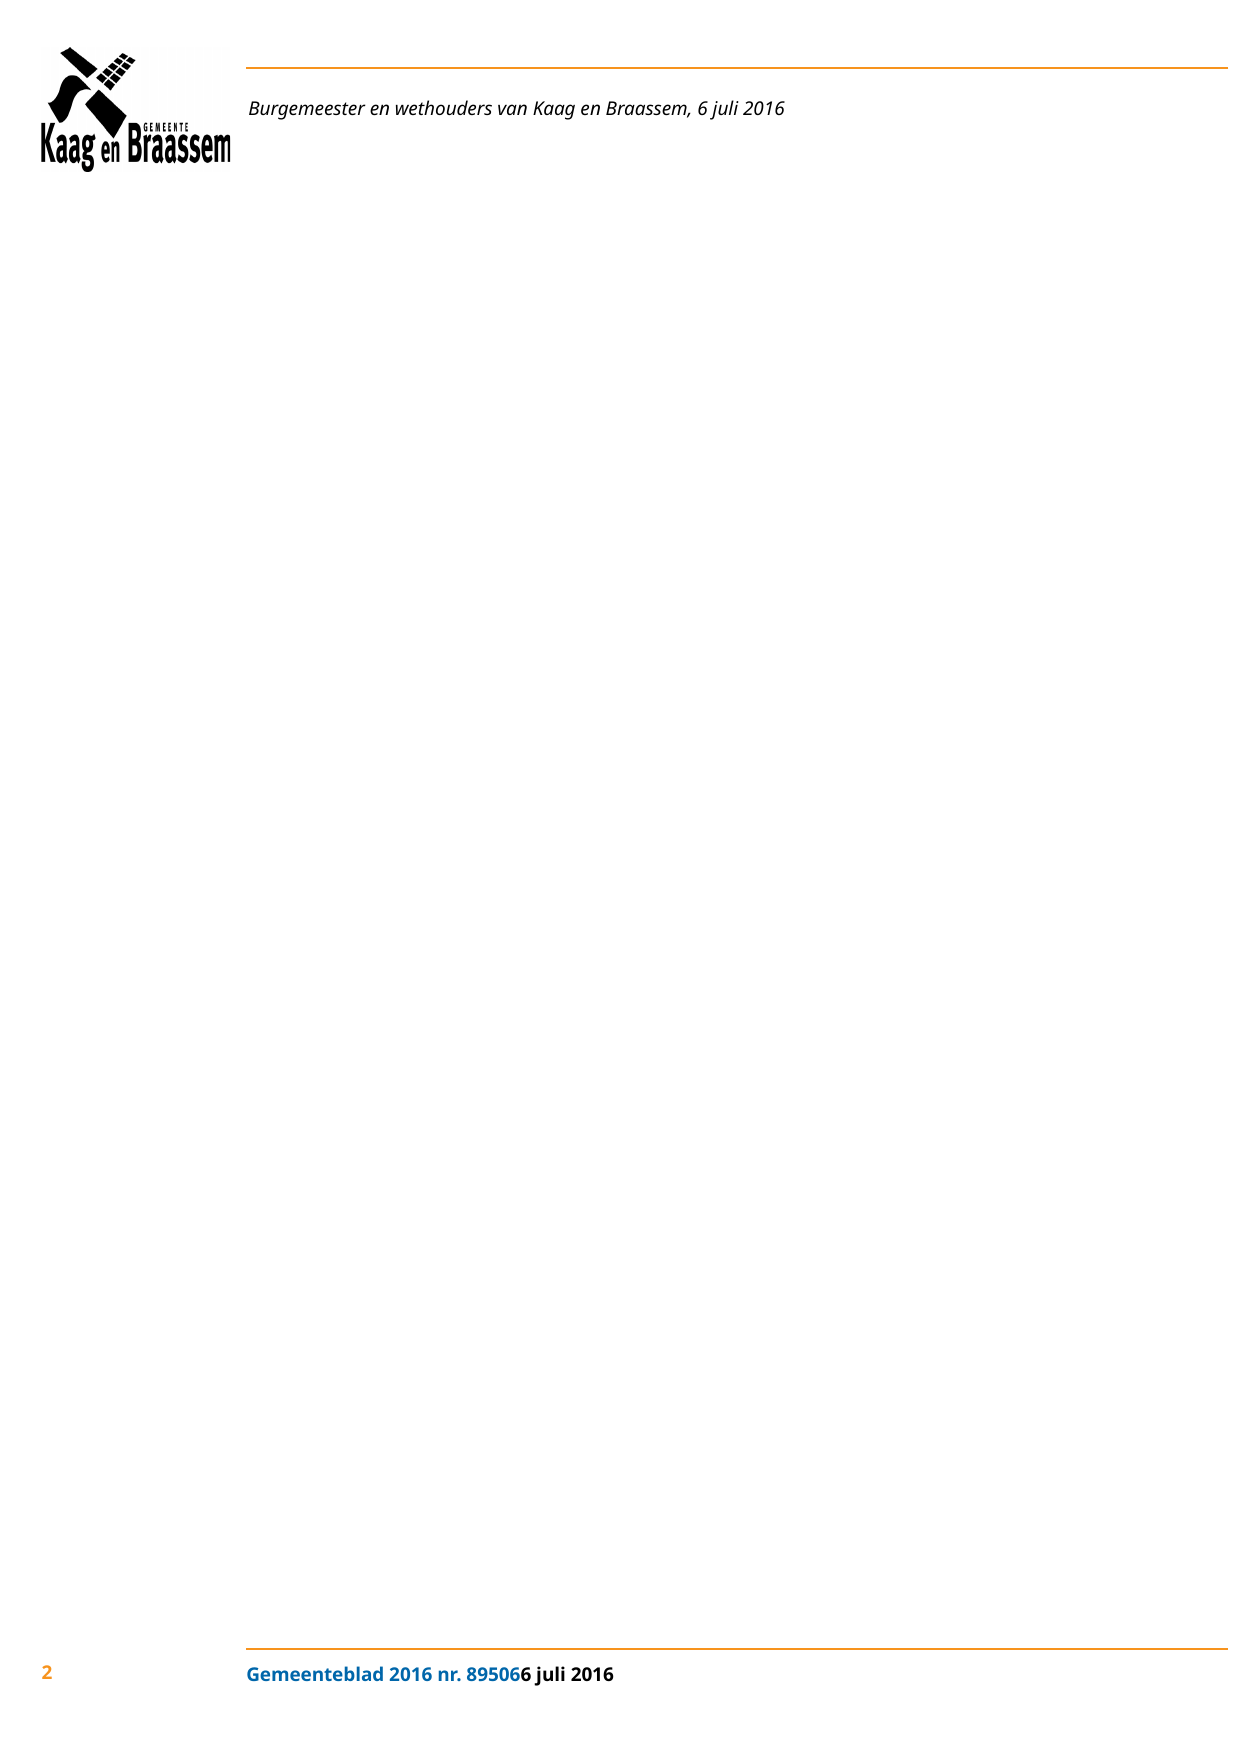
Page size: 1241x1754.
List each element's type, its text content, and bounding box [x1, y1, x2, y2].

picture [41, 47, 231, 172]
text Burgemeester en wethouders van Kaag en Braassem, 6 juli 2016 [248, 95, 1152, 121]
